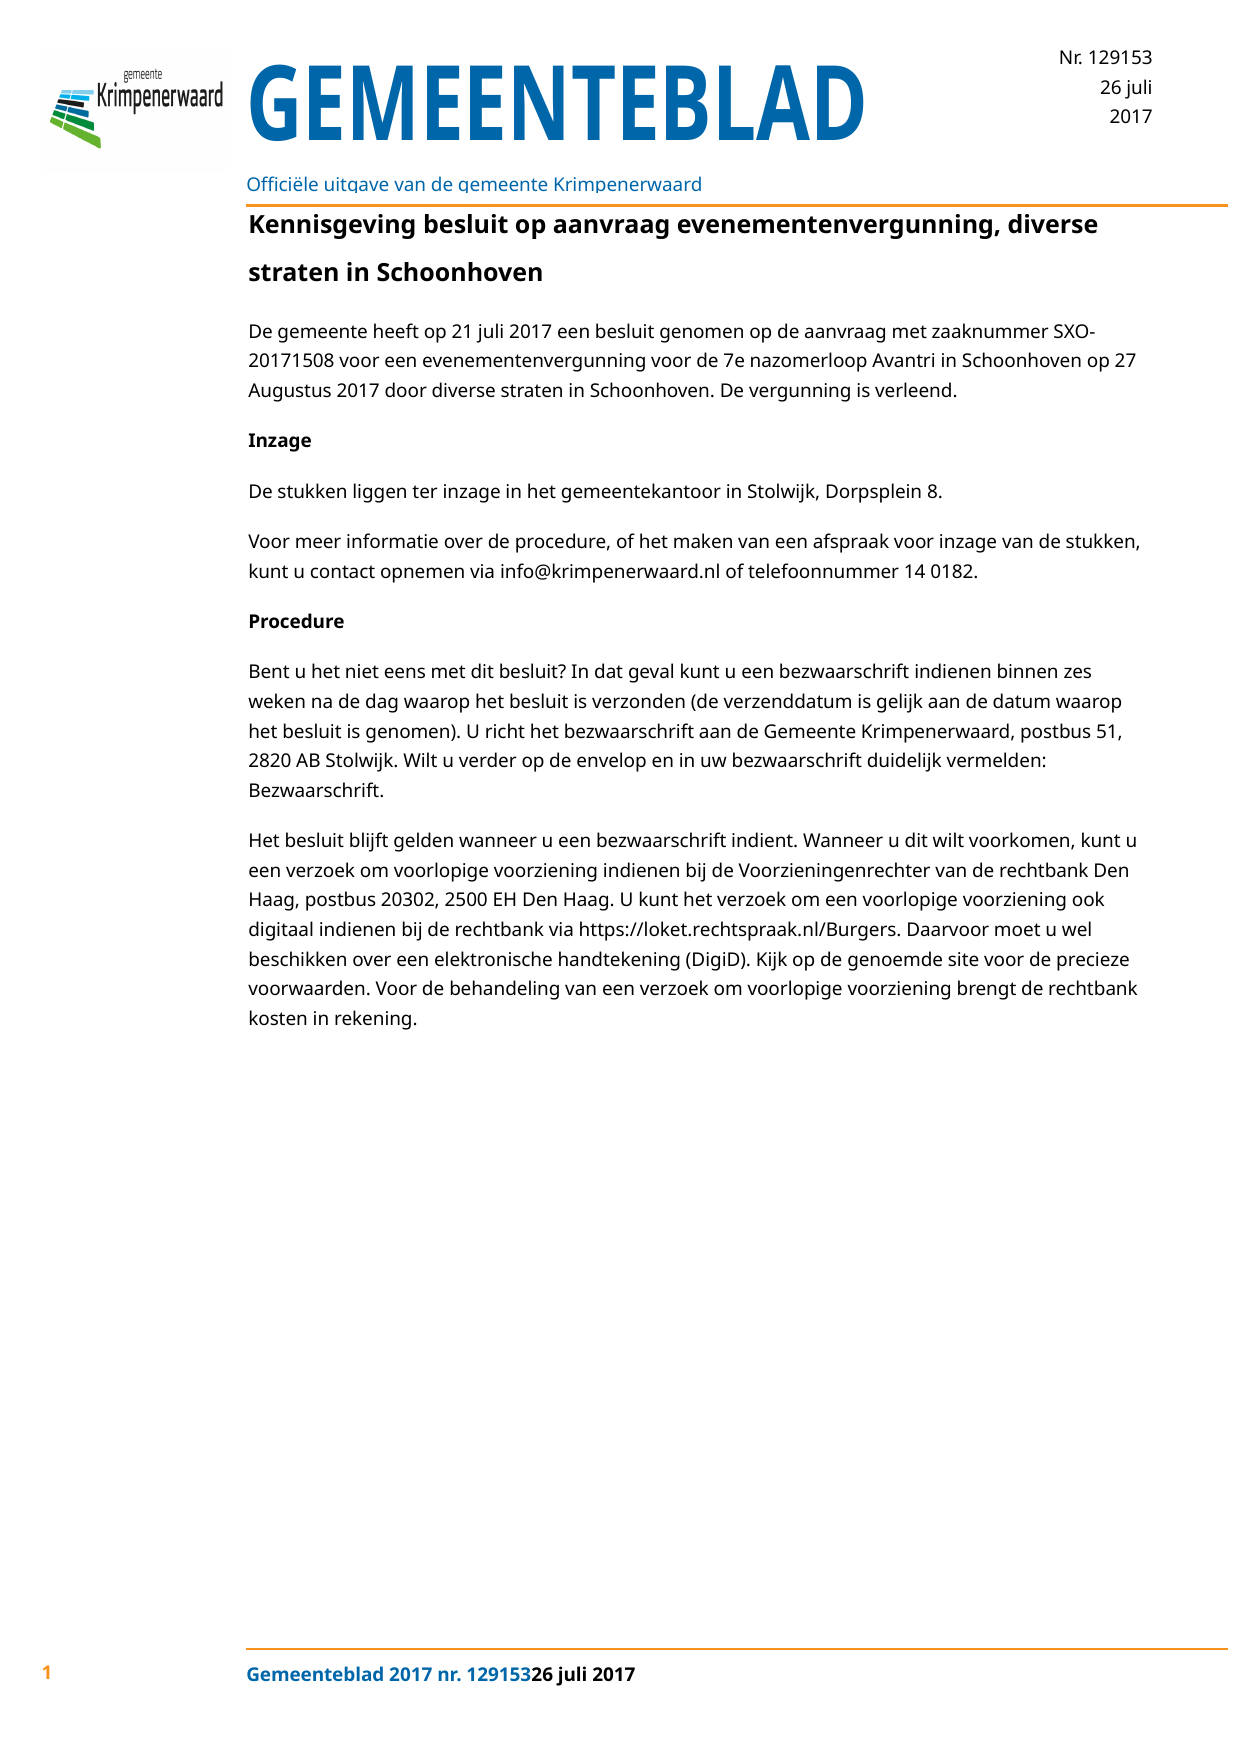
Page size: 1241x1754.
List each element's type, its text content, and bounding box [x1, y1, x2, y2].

text Het besluit blijft gelden wanneer u een bezwaarschrift indient. Wanneer u dit wilt voorkomen, kunt u een verzoek om voorlopige voorziening indienen bij de Voorzieningenrechter van de rechtbank Den Haag, postbus 20302, 2500 EH Den Haag. U kunt het verzoek om een voorlopige voorziening ook digitaal indienen bij de rechtbank via https://loket.rechtspraak.nl/Burgers. Daarvoor moet u wel beschikken over een elektronische handtekening (DigiD). Kijk op de genoemde site voor de precieze voorwaarden. Voor de behandeling van een verzoek om voorlopige voorziening brengt de rechtbank kosten in rekening. [248, 827, 1152, 1031]
text Kennisgeving besluit op aanvraag evenementenvergunning, diverse straten in Schoonhoven [248, 207, 1152, 288]
text De gemeente heeft op 21 juli 2017 een besluit genomen op de aanvraag met zaaknummer SXO-20171508 voor een evenementenvergunning voor de 7e nazomerloop Avantri in Schoonhoven op 27 Augustus 2017 door diverse straten in Schoonhoven. De vergunning is verleend. [248, 318, 1152, 403]
text Procedure [248, 608, 1152, 634]
text Inzage [248, 427, 1152, 453]
text Bent u het niet eens met dit besluit? In dat geval kunt u een bezwaarschrift indienen binnen zes weken na de dag waarop het besluit is verzonden (de verzenddatum is gelijk aan de datum waarop het besluit is genomen). U richt het bezwaarschrift aan de Gemeente Krimpenerwaard, postbus 51, 2820 AB Stolwijk. Wilt u verder op de envelop en in uw bezwaarschrift duidelijk vermelden: Bezwaarschrift. [248, 659, 1152, 803]
picture [41, 47, 231, 172]
text De stukken liggen ter inzage in het gemeentekantoor in Stolwijk, Dorpsplein 8. [248, 478, 1152, 504]
text Voor meer informatie over de procedure, of het maken van een afspraak voor inzage van de stukken, kunt u contact opnemen via info@krimpenerwaard.nl of telefoonnummer 14 0182. [248, 528, 1152, 584]
